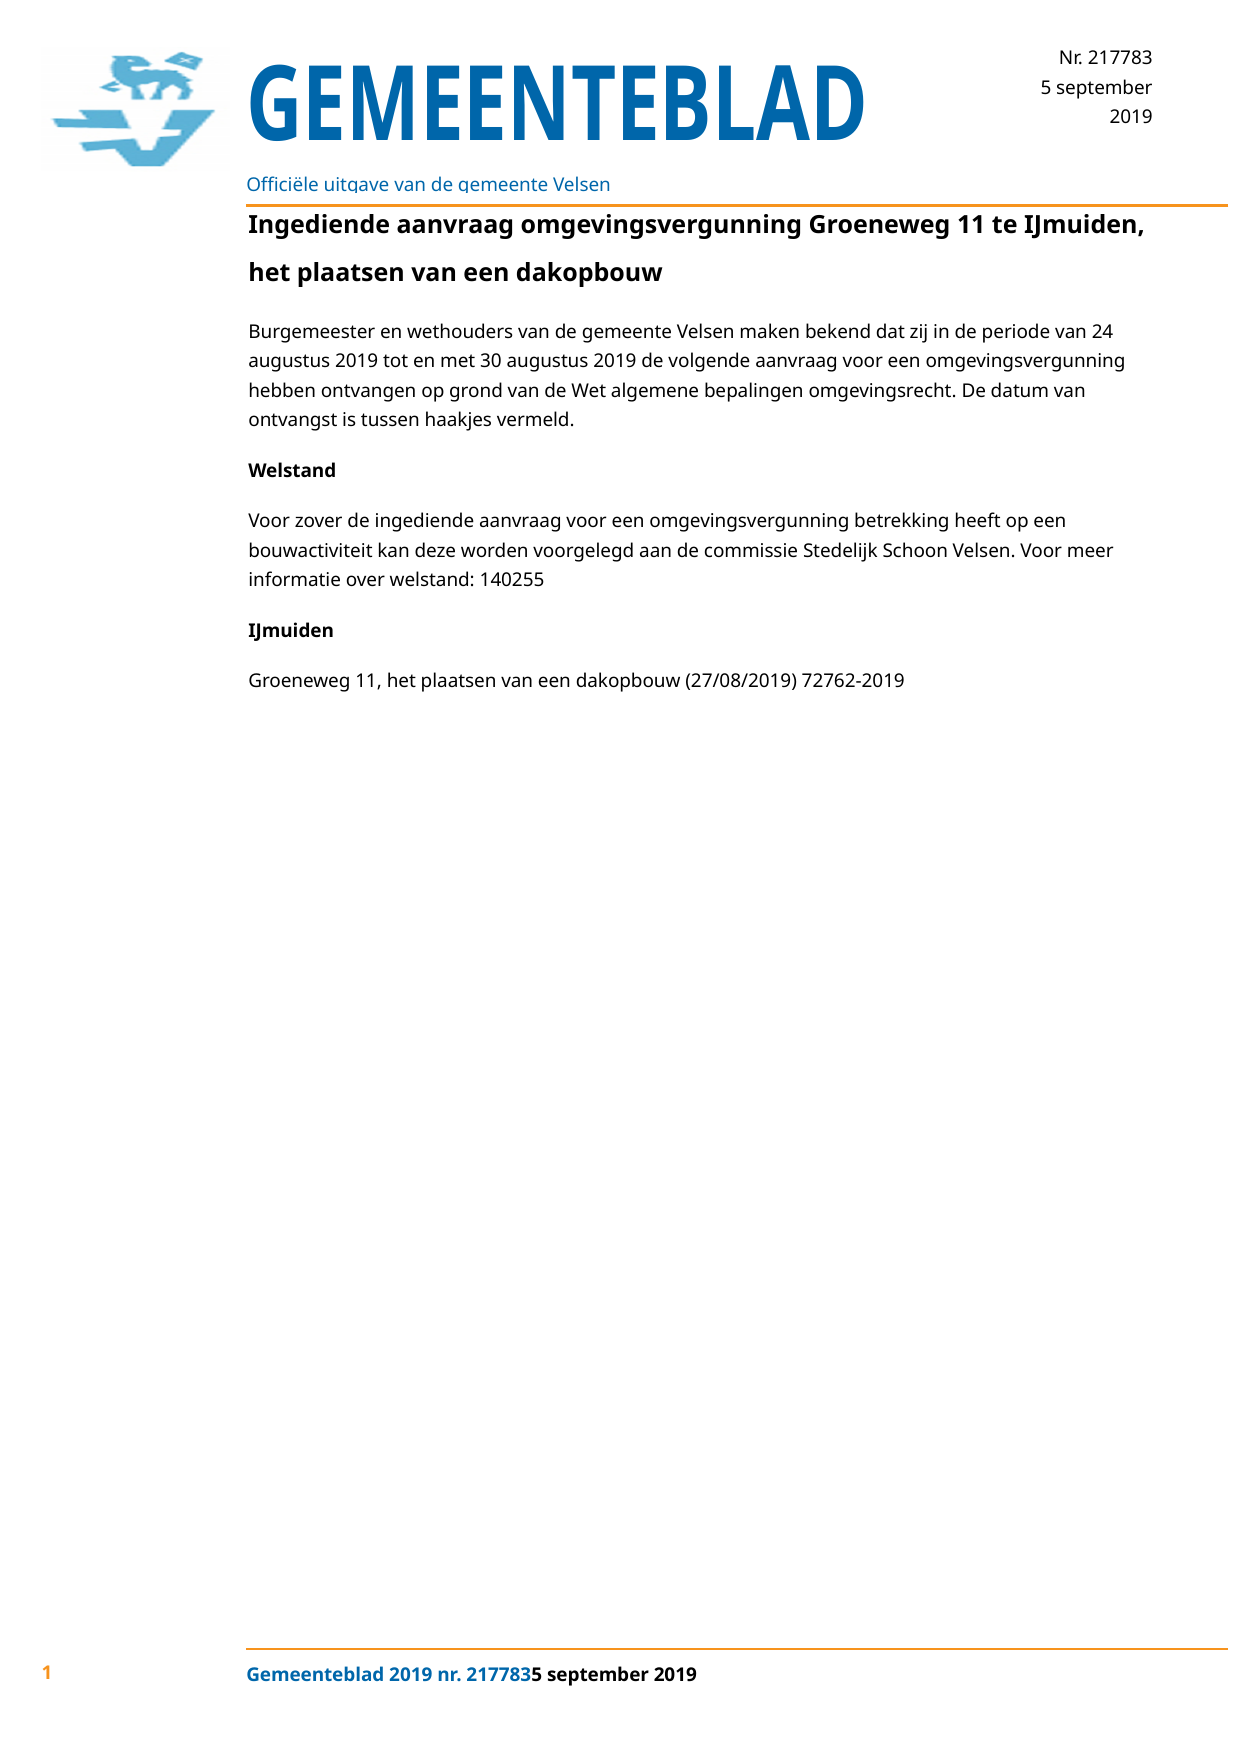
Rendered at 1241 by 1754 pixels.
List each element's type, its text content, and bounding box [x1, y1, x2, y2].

text Burgemeester en wethouders van de gemeente Velsen maken bekend dat zij in de periode van 24 augustus 2019 tot en met 30 augustus 2019 de volgende aanvraag voor een omgevingsvergunning hebben ontvangen op grond van de Wet algemene bepalingen omgevingsrecht. De datum van ontvangst is tussen haakjes vermeld. [248, 318, 1152, 432]
picture [41, 47, 231, 172]
text IJmuiden [248, 617, 1152, 643]
text Voor zover de ingediende aanvraag voor een omgevingsvergunning betrekking heeft op een bouwactiviteit kan deze worden voorgelegd aan de commissie Stedelijk Schoon Velsen. Voor meer informatie over welstand: 140255 [248, 507, 1152, 592]
text Groeneweg 11, het plaatsen van een dakopbouw (27/08/2019) 72762-2019 [248, 667, 1152, 693]
text Ingediende aanvraag omgevingsvergunning Groeneweg 11 te IJmuiden, het plaatsen van een dakopbouw [248, 207, 1152, 288]
text Welstand [248, 457, 1152, 483]
